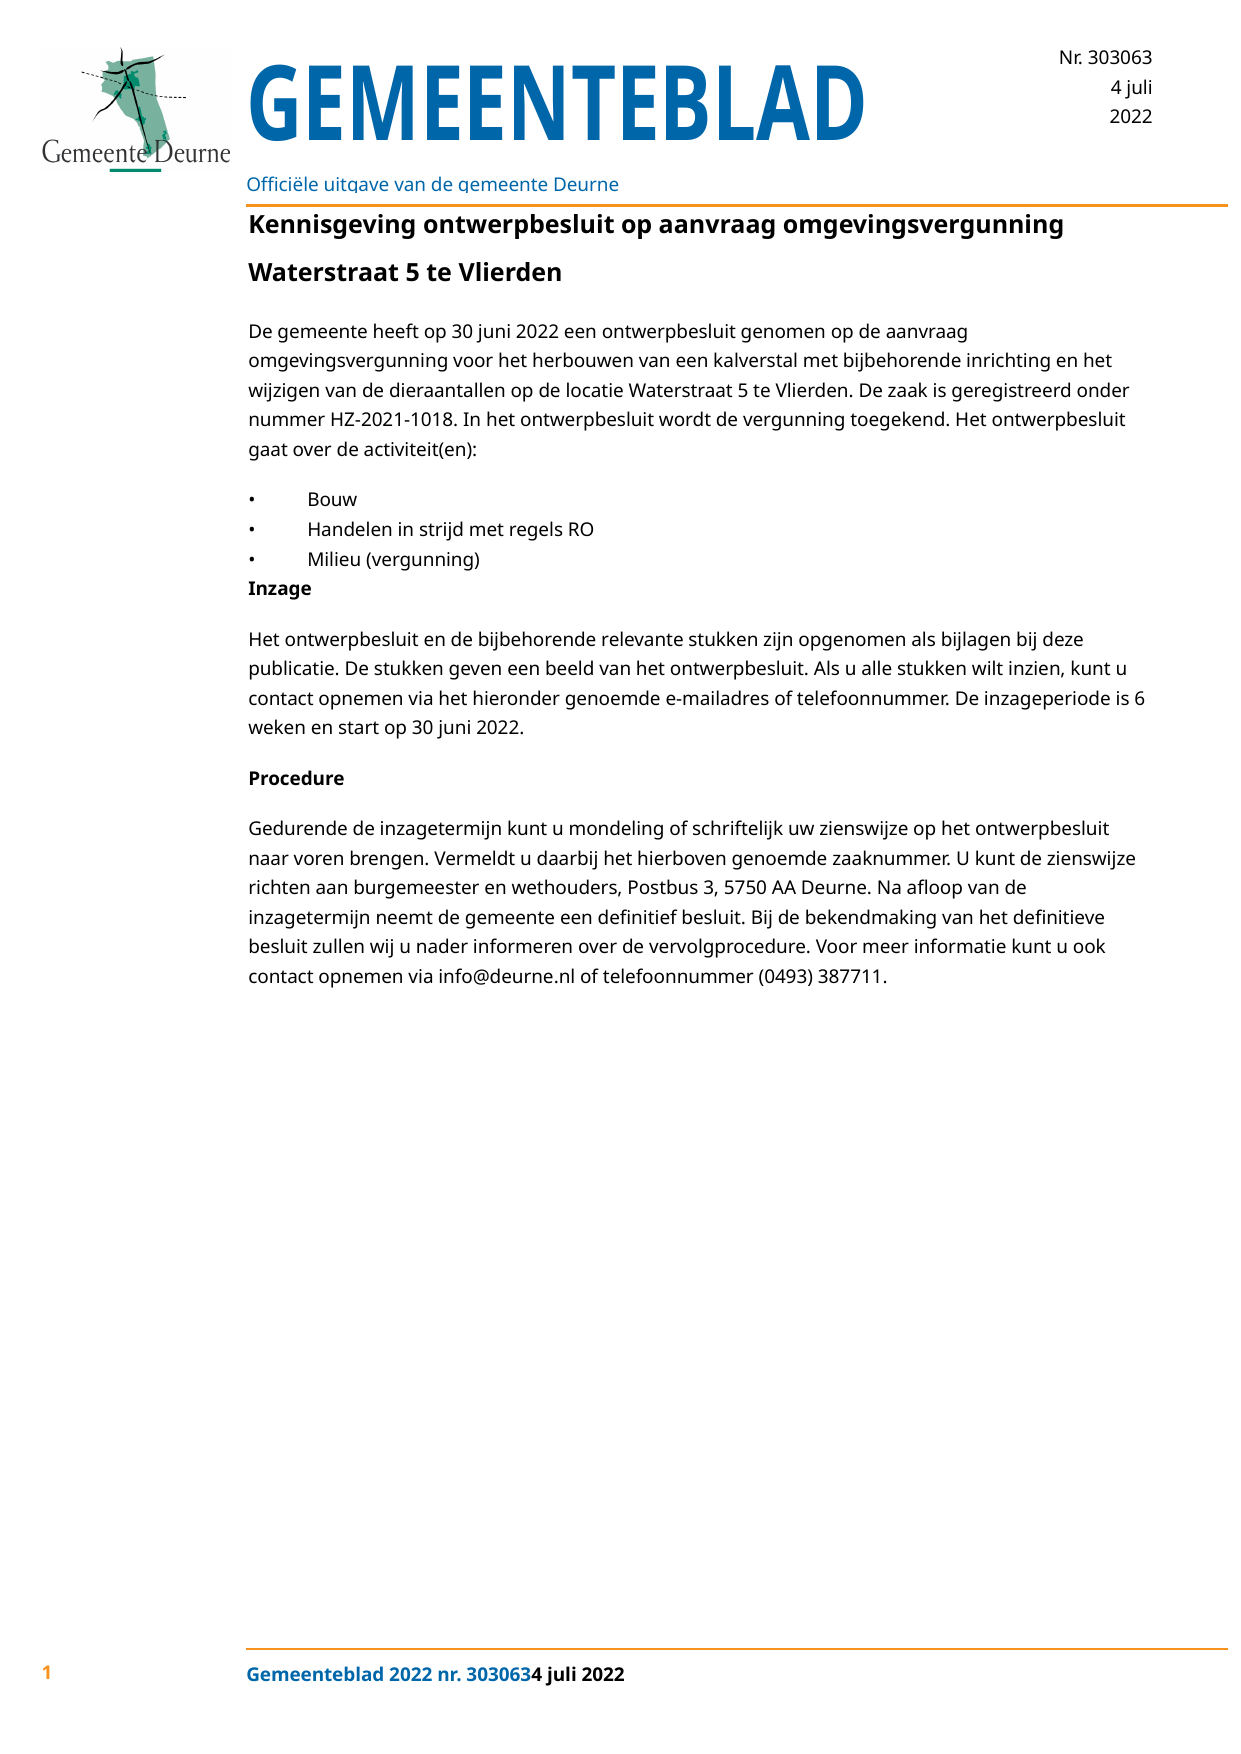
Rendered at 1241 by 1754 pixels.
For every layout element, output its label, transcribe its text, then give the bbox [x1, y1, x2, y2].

text De gemeente heeft op 30 juni 2022 een ontwerpbesluit genomen op de aanvraag omgevingsvergunning voor het herbouwen van een kalverstal met bijbehorende inrichting en het wijzigen van de dieraantallen op de locatie Waterstraat 5 te Vlierden. De zaak is geregistreerd onder nummer HZ-2021-1018. In het ontwerpbesluit wordt de vergunning toegekend. Het ontwerpbesluit gaat over de activiteit(en): [248, 318, 1152, 462]
picture [41, 47, 231, 172]
text Het ontwerpbesluit en de bijbehorende relevante stukken zijn opgenomen als bijlagen bij deze publicatie. De stukken geven een beeld van het ontwerpbesluit. Als u alle stukken wilt inzien, kunt u contact opnemen via het hieronder genoemde e-mailadres of telefoonnummer. De inzageperiode is 6 weken en start op 30 juni 2022. [248, 626, 1152, 740]
list Milieu (vergunning) [248, 546, 1152, 572]
list Bouw [248, 487, 1152, 512]
text Kennisgeving ontwerpbesluit op aanvraag omgevingsvergunning Waterstraat 5 te Vlierden [248, 207, 1152, 288]
list Handelen in strijd met regels RO [248, 516, 1152, 542]
text Procedure [248, 765, 1152, 791]
text Inzage [248, 575, 1152, 601]
text Gedurende de inzagetermijn kunt u mondeling of schriftelijk uw zienswijze op het ontwerpbesluit naar voren brengen. Vermeldt u daarbij het hierboven genoemde zaaknummer. U kunt de zienswijze richten aan burgemeester en wethouders, Postbus 3, 5750 AA Deurne. Na afloop van de inzagetermijn neemt de gemeente een definitief besluit. Bij de bekendmaking van het definitieve besluit zullen wij u nader informeren over de vervolgprocedure. Voor meer informatie kunt u ook contact opnemen via info@deurne.nl of telefoonnummer (0493) 387711. [248, 815, 1152, 989]
